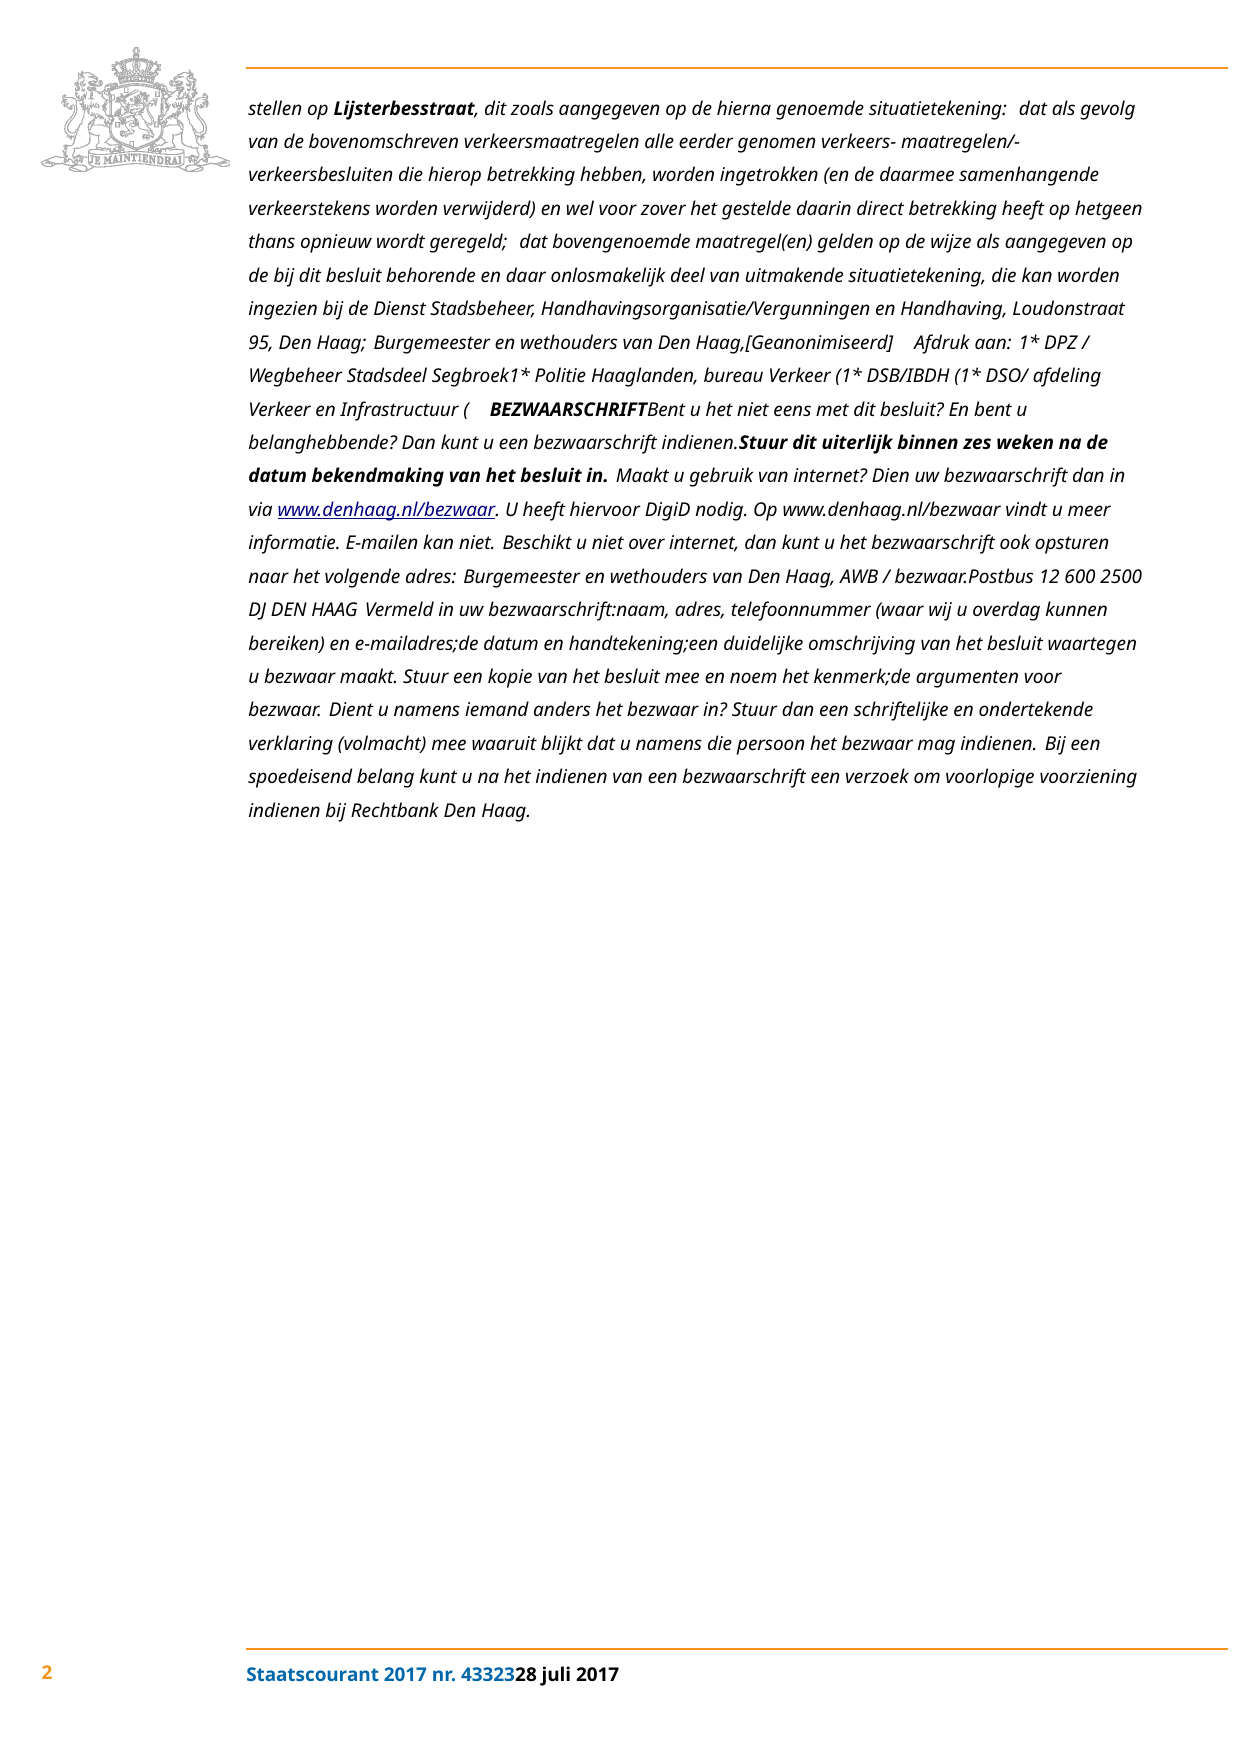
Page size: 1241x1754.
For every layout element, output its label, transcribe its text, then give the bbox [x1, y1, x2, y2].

picture [41, 47, 231, 172]
text stellen op Lijsterbesstraat, dit zoals aangegeven op de hierna genoemde situatietekening: dat als gevolg van de bovenomschreven verkeersmaatregelen alle eerder genomen verkeers- maatregelen/-verkeersbesluiten die hierop betrekking hebben, worden ingetrokken (en de daarmee samenhangende verkeerstekens worden verwijderd) en wel voor zover het gestelde daarin direct betrekking heeft op hetgeen thans opnieuw wordt geregeld; dat bovengenoemde maatregel(en) gelden op de wijze als aangegeven op de bij dit besluit behorende en daar onlosmakelijk deel van uitmakende situatietekening, die kan worden ingezien bij de Dienst Stadsbeheer, Handhavingsorganisatie/Vergunningen en Handhaving, Loudonstraat 95, Den Haag; Burgemeester en wethouders van Den Haag,[Geanonimiseerd] Afdruk aan: 1* DPZ / Wegbeheer Stadsdeel Segbroek1* Politie Haaglanden, bureau Verkeer (1* DSB/IBDH (1* DSO/ afdeling Verkeer en Infrastructuur ( BEZWAARSCHRIFTBent u het niet eens met dit besluit? En bent u belanghebbende? Dan kunt u een bezwaarschrift indienen.Stuur dit uiterlijk binnen zes weken na de datum bekendmaking van het besluit in. Maakt u gebruik van internet? Dien uw bezwaarschrift dan in via www.denhaag.nl/bezwaar. U heeft hiervoor DigiD nodig. Op www.denhaag.nl/bezwaar vindt u meer informatie. E-mailen kan niet. Beschikt u niet over internet, dan kunt u het bezwaarschrift ook opsturen naar het volgende adres: Burgemeester en wethouders van Den Haag, AWB / bezwaar.Postbus 12 600 2500 DJ DEN HAAG Vermeld in uw bezwaarschrift:naam, adres, telefoonnummer (waar wij u overdag kunnen bereiken) en e-mailadres;de datum en handtekening;een duidelijke omschrijving van het besluit waartegen u bezwaar maakt. Stuur een kopie van het besluit mee en noem het kenmerk;de argumenten voor bezwaar. Dient u namens iemand anders het bezwaar in? Stuur dan een schriftelijke en ondertekende verklaring (volmacht) mee waaruit blijkt dat u namens die persoon het bezwaar mag indienen. Bij een spoedeisend belang kunt u na het indienen van een bezwaarschrift een verzoek om voorlopige voorziening indienen bij Rechtbank Den Haag. [248, 95, 1152, 823]
